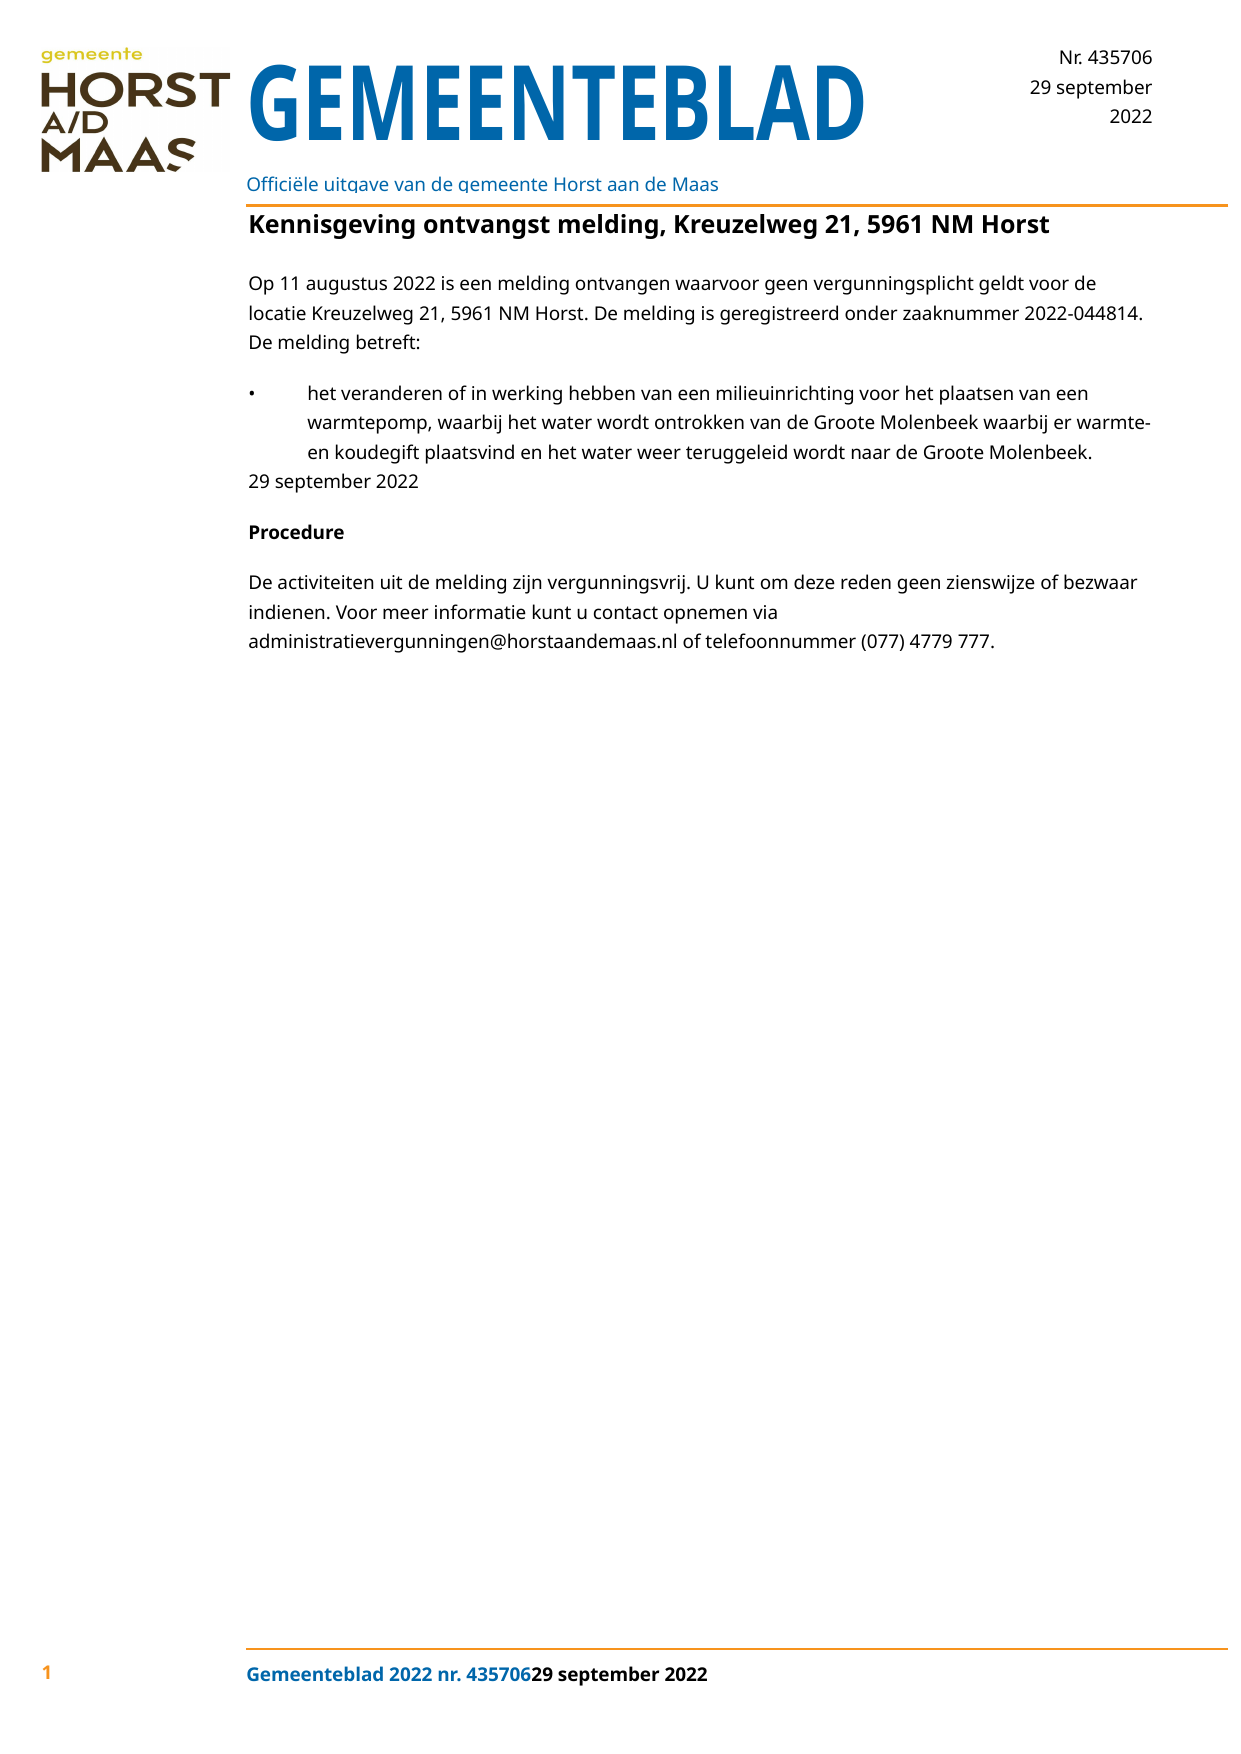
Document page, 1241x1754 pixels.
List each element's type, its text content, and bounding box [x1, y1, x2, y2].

text Op 11 augustus 2022 is een melding ontvangen waarvoor geen vergunningsplicht geldt voor de locatie Kreuzelweg 21, 5961 NM Horst. De melding is geregistreerd onder zaaknummer 2022-044814. De melding betreft: [248, 270, 1152, 355]
text De activiteiten uit de melding zijn vergunningsvrij. U kunt om deze reden geen zienswijze of bezwaar indienen. Voor meer informatie kunt u contact opnemen via administratievergunningen@horstaandemaas.nl of telefoonnummer (077) 4779 777. [248, 569, 1152, 654]
text Procedure [248, 519, 1152, 545]
picture [41, 47, 231, 172]
list het veranderen of in werking hebben van een milieuinrichting voor het plaatsen van een warmtepomp, waarbij het water wordt ontrokken van de Groote Molenbeek waarbij er warmte- en koudegift plaatsvind en het water weer teruggeleid wordt naar de Groote Molenbeek. [248, 380, 1152, 465]
text Kennisgeving ontvangst melding, Kreuzelweg 21, 5961 NM Horst [248, 207, 1152, 241]
text 29 september 2022 [248, 469, 1152, 494]
